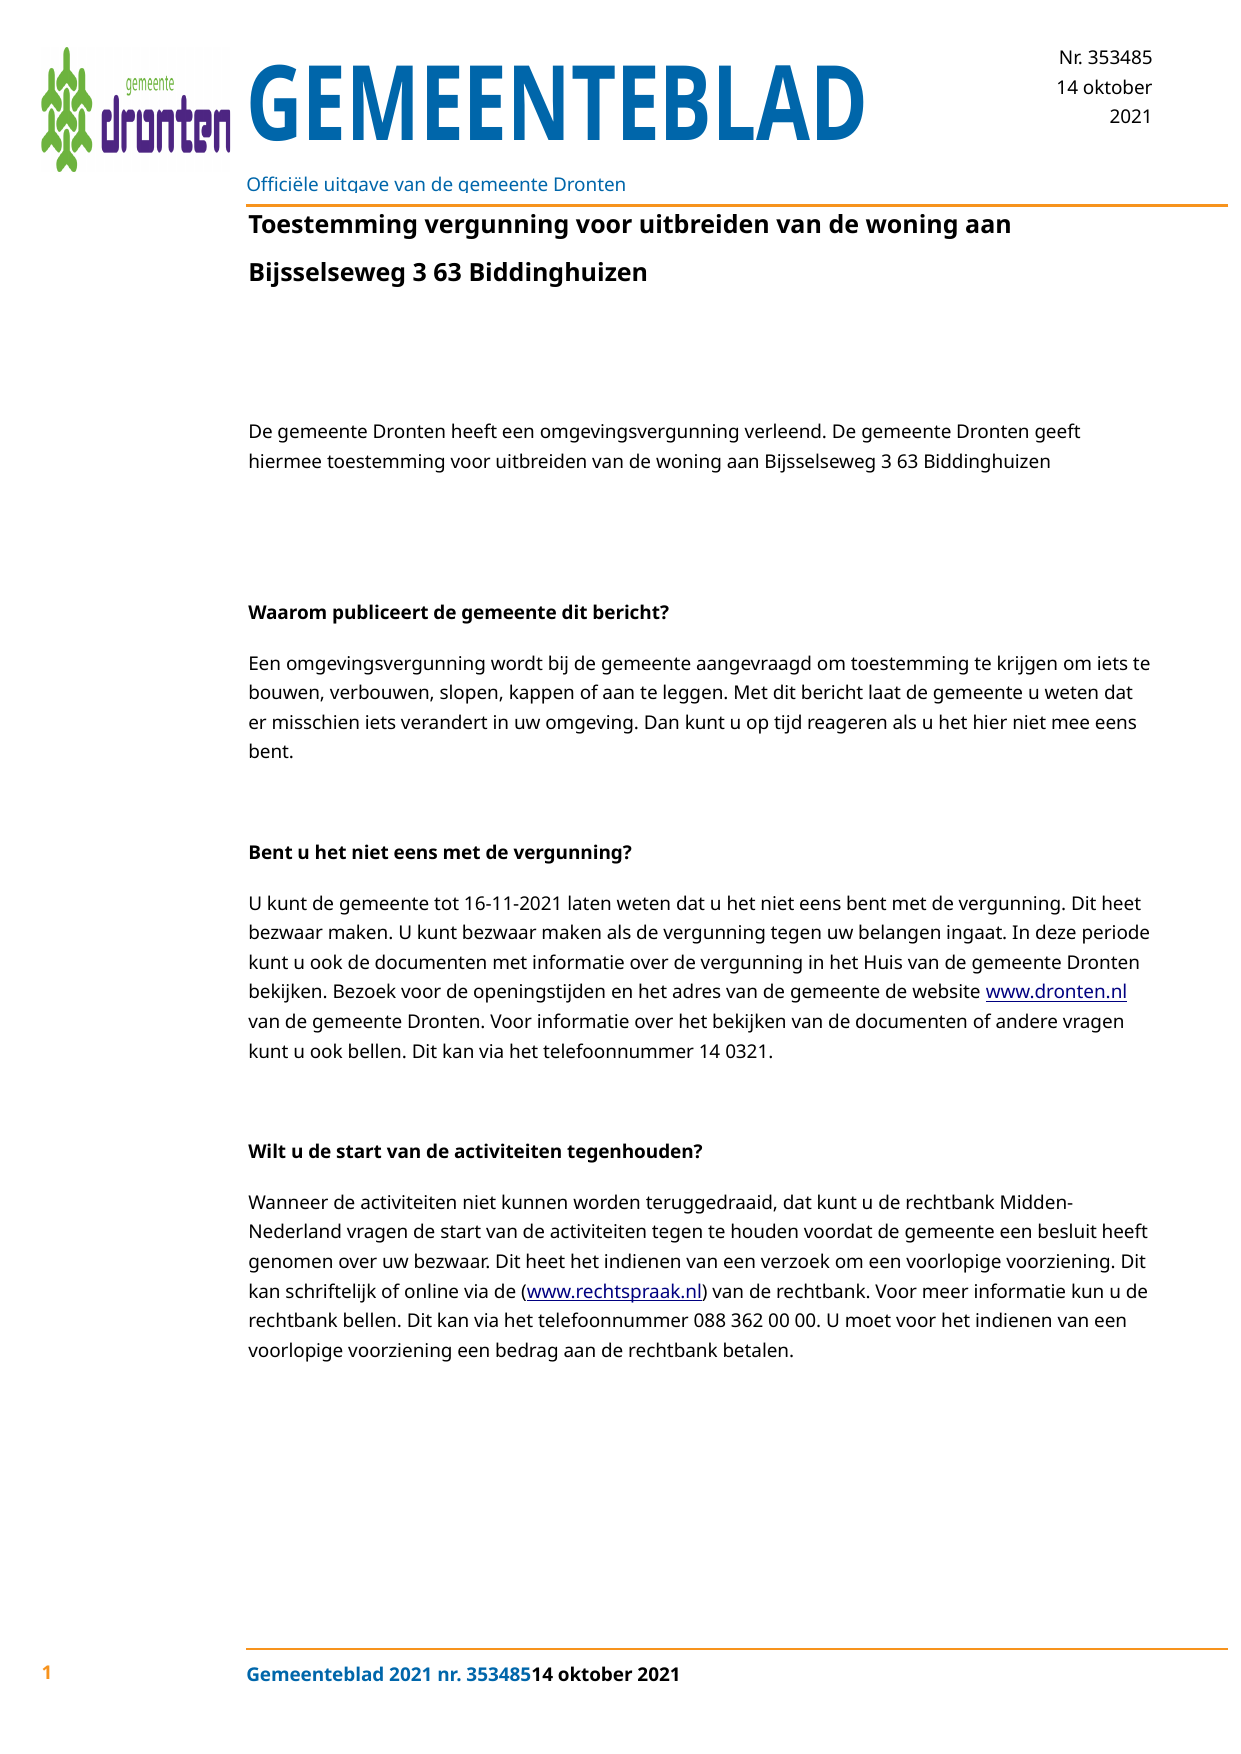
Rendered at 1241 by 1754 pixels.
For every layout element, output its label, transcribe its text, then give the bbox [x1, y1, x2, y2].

text Toestemming vergunning voor uitbreiden van de woning aan Bijsselseweg 3 63 Biddinghuizen [248, 207, 1152, 288]
text Bent u het niet eens met de vergunning? [248, 839, 1152, 865]
text De gemeente Dronten heeft een omgevingsvergunning verleend. De gemeente Dronten geeft hiermee toestemming voor uitbreiden van de woning aan Bijsselseweg 3 63 Biddinghuizen [248, 419, 1152, 474]
picture [41, 47, 231, 172]
text Een omgevingsvergunning wordt bij de gemeente aangevraagd om toestemming te krijgen om iets te bouwen, verbouwen, slopen, kappen of aan te leggen. Met dit bericht laat de gemeente u weten dat er misschien iets verandert in uw omgeving. Dan kunt u op tijd reageren als u het hier niet mee eens bent. [248, 650, 1152, 764]
text Wilt u de start van de activiteiten tegenhouden? [248, 1139, 1152, 1164]
text Waarom publiceert de gemeente dit bericht? [248, 599, 1152, 625]
text U kunt de gemeente tot 16-11-2021 laten weten dat u het niet eens bent met de vergunning. Dit heet bezwaar maken. U kunt bezwaar maken als de vergunning tegen uw belangen ingaat. In deze periode kunt u ook de documenten met informatie over de vergunning in het Huis van de gemeente Dronten bekijken. Bezoek voor de openingstijden en het adres van de gemeente de website www.dronten.nl van de gemeente Dronten. Voor informatie over het bekijken van de documenten of andere vragen kunt u ook bellen. Dit kan via het telefoonnummer 14 0321. [248, 890, 1152, 1064]
text Wanneer de activiteiten niet kunnen worden teruggedraaid, dat kunt u de rechtbank Midden-Nederland vragen de start van de activiteiten tegen te houden voordat de gemeente een besluit heeft genomen over uw bezwaar. Dit heet het indienen van een verzoek om een voorlopige voorziening. Dit kan schriftelijk of online via de (www.rechtspraak.nl) van de rechtbank. Voor meer informatie kun u de rechtbank bellen. Dit kan via het telefoonnummer 088 362 00 00. U moet voor het indienen van een voorlopige voorziening een bedrag aan de rechtbank betalen. [248, 1189, 1152, 1363]
